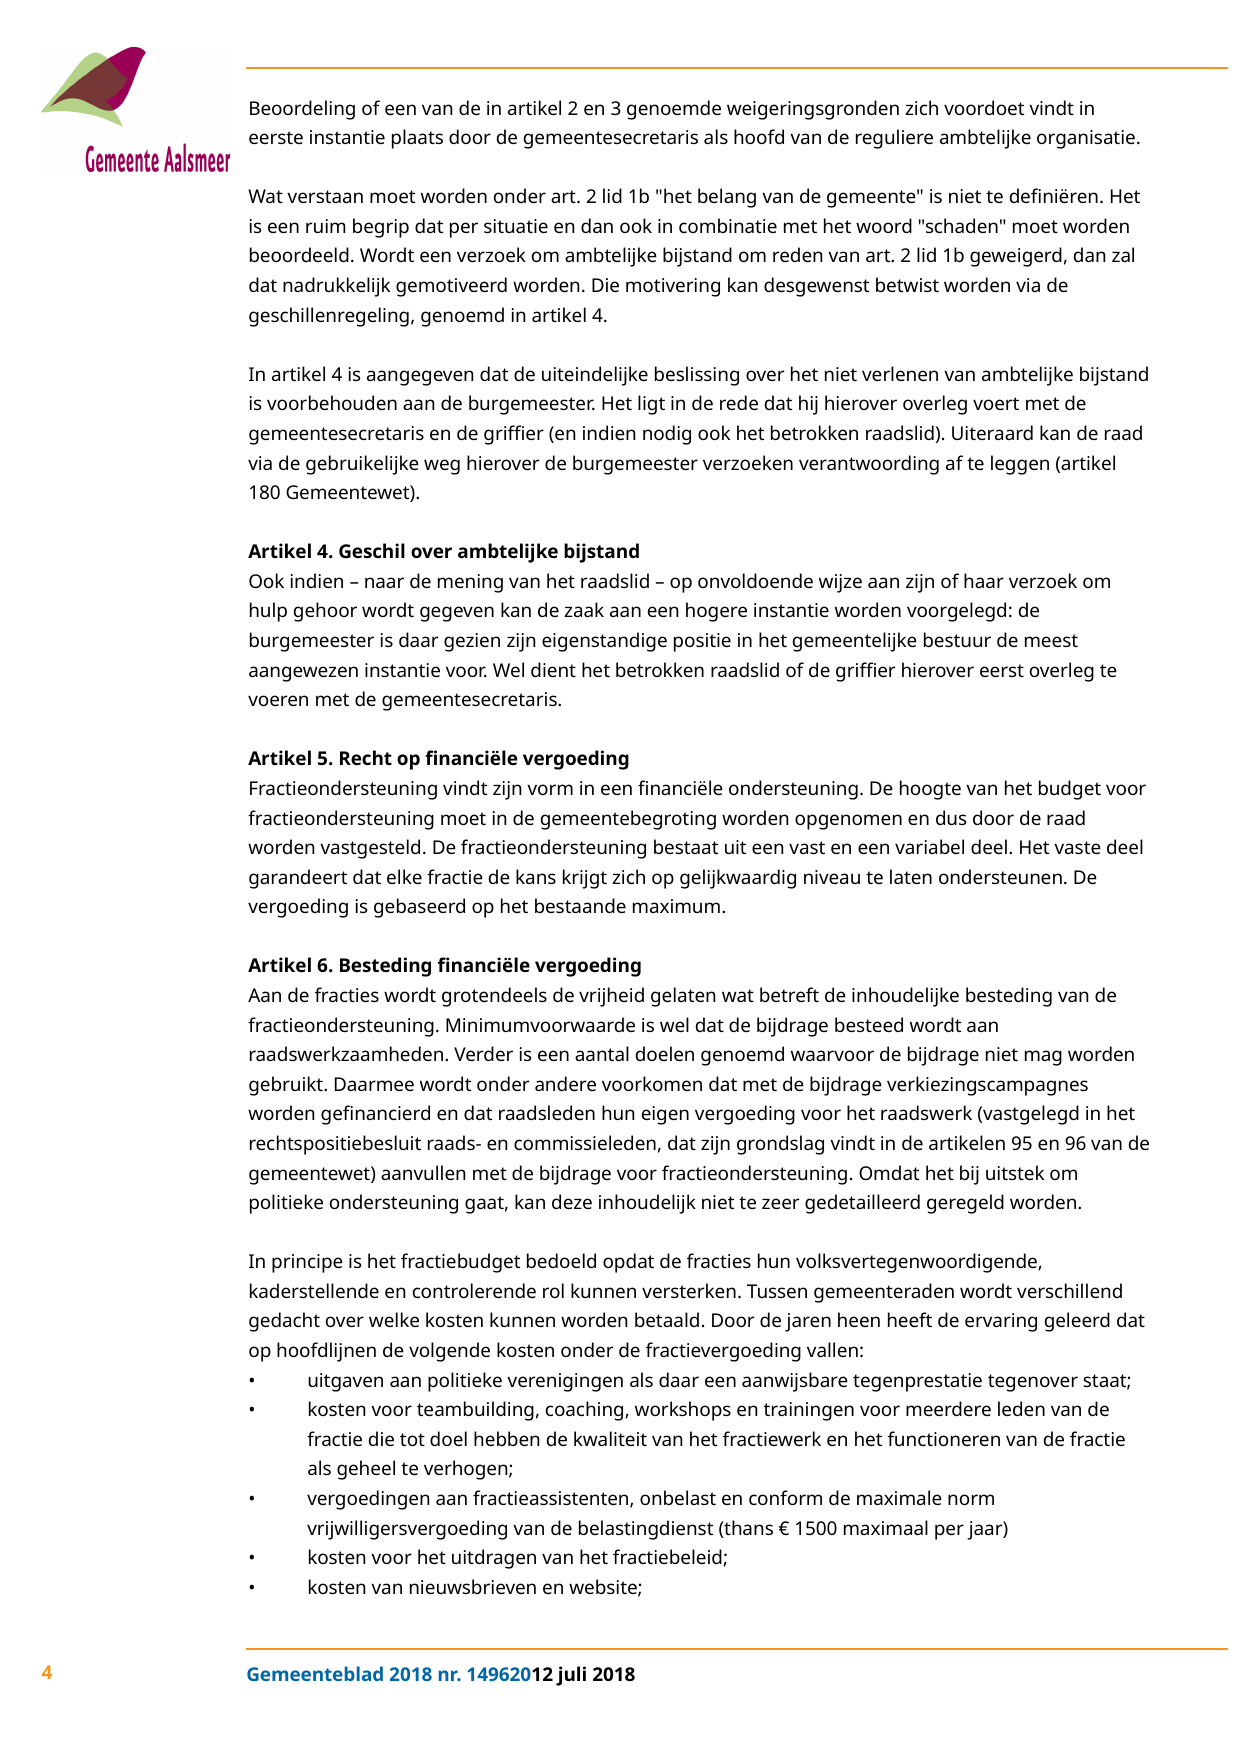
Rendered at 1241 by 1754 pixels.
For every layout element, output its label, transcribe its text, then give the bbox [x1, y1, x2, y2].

text Artikel 6. Besteding financiële vergoeding [248, 953, 1152, 978]
text Fractieondersteuning vindt zijn vorm in een financiële ondersteuning. De hoogte van het budget voor fractieondersteuning moet in de gemeentebegroting worden opgenomen en dus door de raad worden vastgesteld. De fractieondersteuning bestaat uit een vast en een variabel deel. Het vaste deel garandeert dat elke fractie de kans krijgt zich op gelijkwaardig niveau te laten ondersteunen. De vergoeding is gebaseerd op het bestaande maximum. [248, 775, 1152, 919]
text Wat verstaan moet worden onder art. 2 lid 1b "het belang van de gemeente" is niet te definiëren. Het is een ruim begrip dat per situatie en dan ook in combinatie met het woord "schaden" moet worden beoordeeld. Wordt een verzoek om ambtelijke bijstand om reden van art. 2 lid 1b geweigerd, dan zal dat nadrukkelijk gemotiveerd worden. Die motivering kan desgewenst betwist worden via de geschillenregeling, genoemd in artikel 4. [248, 183, 1152, 328]
list kosten van nieuwsbrieven en website; [248, 1574, 1152, 1600]
list vergoedingen aan fractieassistenten, onbelast en conform de maximale norm vrijwilligersvergoeding van de belastingdienst (thans € 1500 maximaal per jaar) [248, 1485, 1152, 1541]
list kosten voor het uitdragen van het fractiebeleid; [248, 1544, 1152, 1570]
text Artikel 4. Geschil over ambtelijke bijstand [248, 538, 1152, 564]
text Artikel 5. Recht op financiële vergoeding [248, 746, 1152, 771]
list uitgaven aan politieke verenigingen als daar een aanwijsbare tegenprestatie tegenover staat; [248, 1367, 1152, 1393]
picture [41, 47, 231, 172]
text Aan de fracties wordt grotendeels de vrijheid gelaten wat betreft de inhoudelijke besteding van de fractieondersteuning. Minimumvoorwaarde is wel dat de bijdrage besteed wordt aan raadswerkzaamheden. Verder is een aantal doelen genoemd waarvoor de bijdrage niet mag worden gebruikt. Daarmee wordt onder andere voorkomen dat met de bijdrage verkiezingscampagnes worden gefinancierd en dat raadsleden hun eigen vergoeding voor het raadswerk (vastgelegd in het rechtspositiebesluit raads- en commissieleden, dat zijn grondslag vindt in de artikelen 95 en 96 van de gemeentewet) aanvullen met de bijdrage voor fractieondersteuning. Omdat het bij uitstek om politieke ondersteuning gaat, kan deze inhoudelijk niet te zeer gedetailleerd geregeld worden. [248, 982, 1152, 1215]
text In principe is het fractiebudget bedoeld opdat de fracties hun volksvertegenwoordigende, kaderstellende en controlerende rol kunnen versterken. Tussen gemeenteraden wordt verschillend gedacht over welke kosten kunnen worden betaald. Door de jaren heen heeft de ervaring geleerd dat op hoofdlijnen de volgende kosten onder de fractievergoeding vallen: [248, 1248, 1152, 1363]
text In artikel 4 is aangegeven dat de uiteindelijke beslissing over het niet verlenen van ambtelijke bijstand is voorbehouden aan de burgemeester. Het ligt in de rede dat hij hierover overleg voert met de gemeentesecretaris en de griffier (en indien nodig ook het betrokken raadslid). Uiteraard kan de raad via de gebruikelijke weg hierover de burgemeester verzoeken verantwoording af te leggen (artikel 180 Gemeentewet). [248, 361, 1152, 505]
text Beoordeling of een van de in artikel 2 en 3 genoemde weigeringsgronden zich voordoet vindt in eerste instantie plaats door de gemeentesecretaris als hoofd van de reguliere ambtelijke organisatie. [248, 95, 1152, 150]
text Ook indien – naar de mening van het raadslid – op onvoldoende wijze aan zijn of haar verzoek om hulp gehoor wordt gegeven kan de zaak aan een hogere instantie worden voorgelegd: de burgemeester is daar gezien zijn eigenstandige positie in het gemeentelijke bestuur de meest aangewezen instantie voor. Wel dient het betrokken raadslid of de griffier hierover eerst overleg te voeren met de gemeentesecretaris. [248, 568, 1152, 712]
list kosten voor teambuilding, coaching, workshops en trainingen voor meerdere leden van de fractie die tot doel hebben de kwaliteit van het fractiewerk en het functioneren van de fractie als geheel te verhogen; [248, 1396, 1152, 1481]
